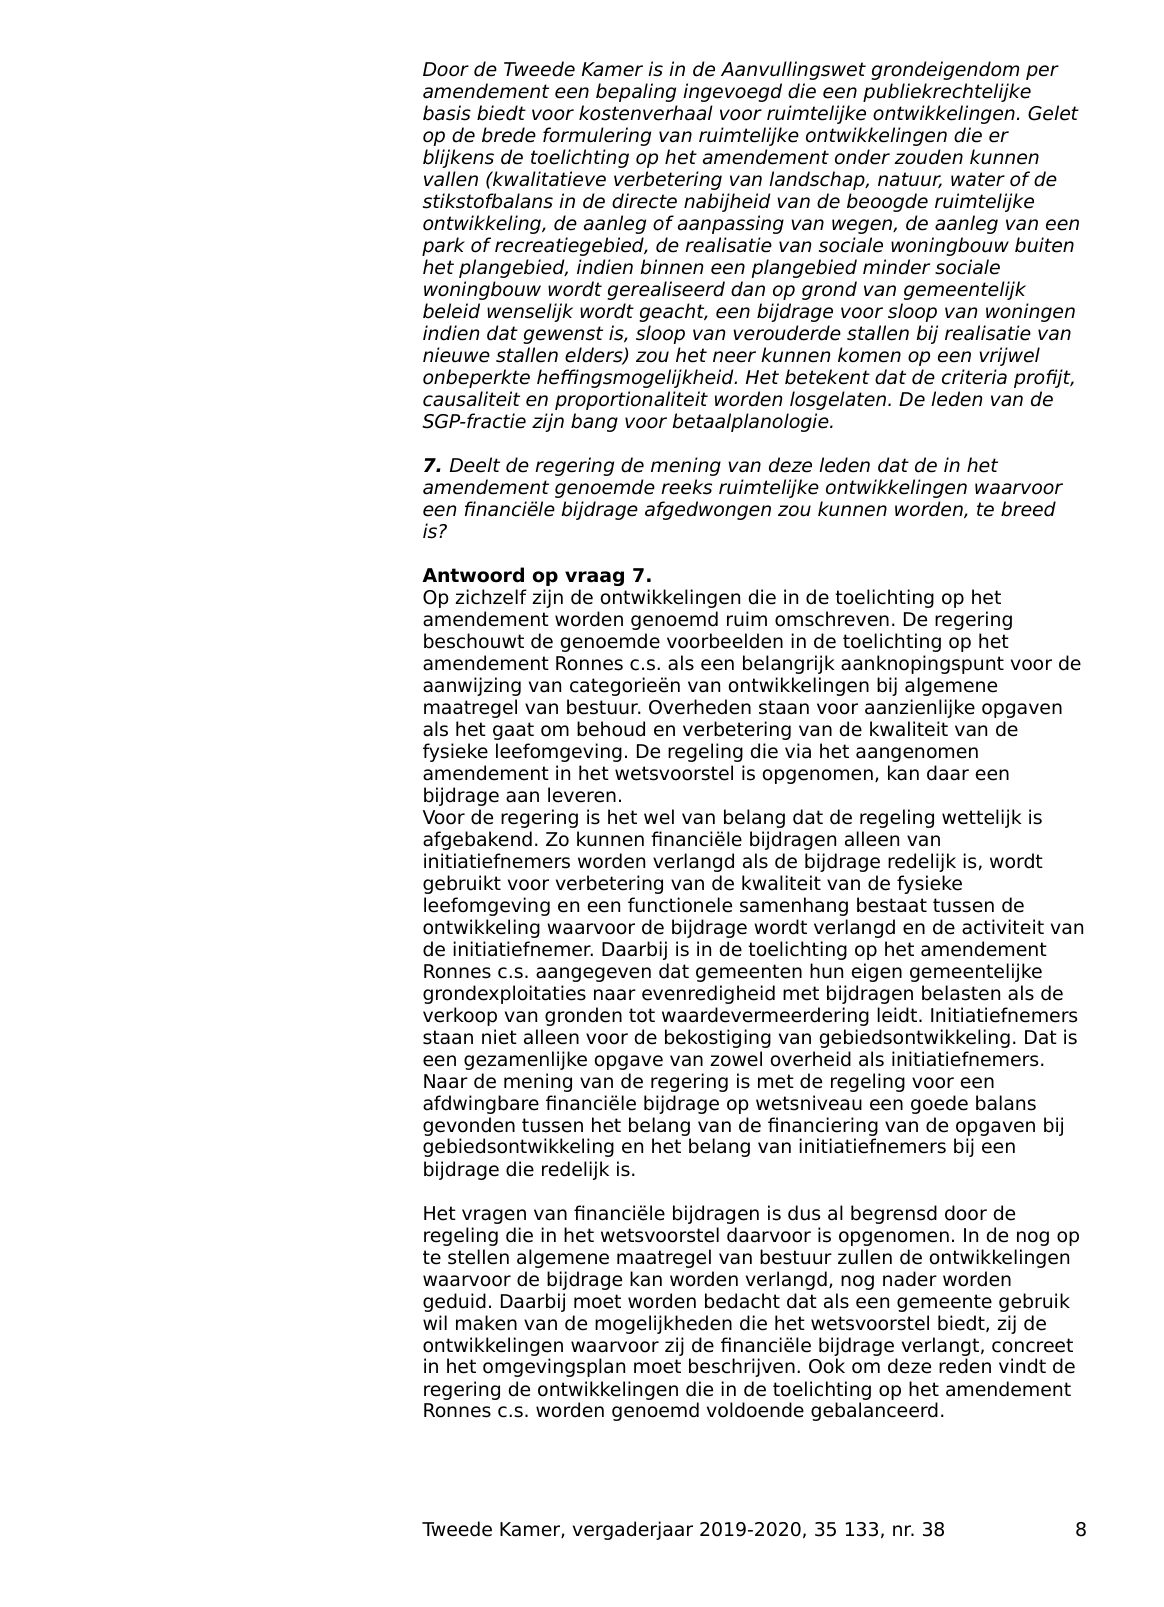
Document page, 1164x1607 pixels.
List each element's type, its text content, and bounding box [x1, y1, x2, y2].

text 7. Deelt de regering de mening van deze leden dat de in het amendement genoemde reeks ruimtelijke ontwikkelingen waarvoor een financiële bijdrage afgedwongen zou kunnen worden, te breed is? [422, 455, 1087, 543]
text Op zichzelf zijn de ontwikkelingen die in de toelichting op het amendement worden genoemd ruim omschreven. De regering beschouwt de genoemde voorbeelden in de toelichting op het amendement Ronnes c.s. als een belangrijk aanknopingspunt voor de aanwijzing van categorieën van ontwikkelingen bij algemene maatregel van bestuur. Overheden staan voor aanzienlijke opgaven als het gaat om behoud en verbetering van de kwaliteit van de fysieke leefomgeving. De regeling die via het aangenomen amendement in het wetsvoorstel is opgenomen, kan daar een bijdrage aan leveren. [422, 587, 1087, 807]
text Voor de regering is het wel van belang dat de regeling wettelijk is afgebakend. Zo kunnen financiële bijdragen alleen van initiatiefnemers worden verlangd als de bijdrage redelijk is, wordt gebruikt voor verbetering van de kwaliteit van de fysieke leefomgeving en een functionele samenhang bestaat tussen de ontwikkeling waarvoor de bijdrage wordt verlangd en de activiteit van de initiatiefnemer. Daarbij is in de toelichting op het amendement Ronnes c.s. aangegeven dat gemeenten hun eigen gemeentelijke grondexploitaties naar evenredigheid met bijdragen belasten als de verkoop van gronden tot waardevermeerdering leidt. Initiatiefnemers staan niet alleen voor de bekostiging van gebiedsontwikkeling. Dat is een gezamenlijke opgave van zowel overheid als initiatiefnemers. Naar de mening van de regering is met de regeling voor een afdwingbare financiële bijdrage op wetsniveau een goede balans gevonden tussen het belang van de financiering van de opgaven bij gebiedsontwikkeling en het belang van initiatiefnemers bij een bijdrage die redelijk is. [422, 807, 1087, 1180]
text Door de Tweede Kamer is in de Aanvullingswet grondeigendom per amendement een bepaling ingevoegd die een publiekrechtelijke basis biedt voor kostenverhaal voor ruimtelijke ontwikkelingen. Gelet op de brede formulering van ruimtelijke ontwikkelingen die er blijkens de toelichting op het amendement onder zouden kunnen vallen (kwalitatieve verbetering van landschap, natuur, water of de stikstofbalans in de directe nabijheid van de beoogde ruimtelijke ontwikkeling, de aanleg of aanpassing van wegen, de aanleg van een park of recreatiegebied, de realisatie van sociale woningbouw buiten het plangebied, indien binnen een plangebied minder sociale woningbouw wordt gerealiseerd dan op grond van gemeentelijk beleid wenselijk wordt geacht, een bijdrage voor sloop van woningen indien dat gewenst is, sloop van verouderde stallen bij realisatie van nieuwe stallen elders) zou het neer kunnen komen op een vrijwel onbeperkte heffingsmogelijkheid. Het betekent dat de criteria profijt, causaliteit en proportionaliteit worden losgelaten. De leden van de SGP-fractie zijn bang voor betaalplanologie. [422, 59, 1087, 433]
text Het vragen van financiële bijdragen is dus al begrensd door de regeling die in het wetsvoorstel daarvoor is opgenomen. In de nog op te stellen algemene maatregel van bestuur zullen de ontwikkelingen waarvoor de bijdrage kan worden verlangd, nog nader worden geduid. Daarbij moet worden bedacht dat als een gemeente gebruik wil maken van de mogelijkheden die het wetsvoorstel biedt, zij de ontwikkelingen waarvoor zij de financiële bijdrage verlangt, concreet in het omgevingsplan moet beschrijven. Ook om deze reden vindt de regering de ontwikkelingen die in de toelichting op het amendement Ronnes c.s. worden genoemd voldoende gebalanceerd. [422, 1203, 1087, 1422]
text Antwoord op vraag 7. [422, 565, 1087, 587]
